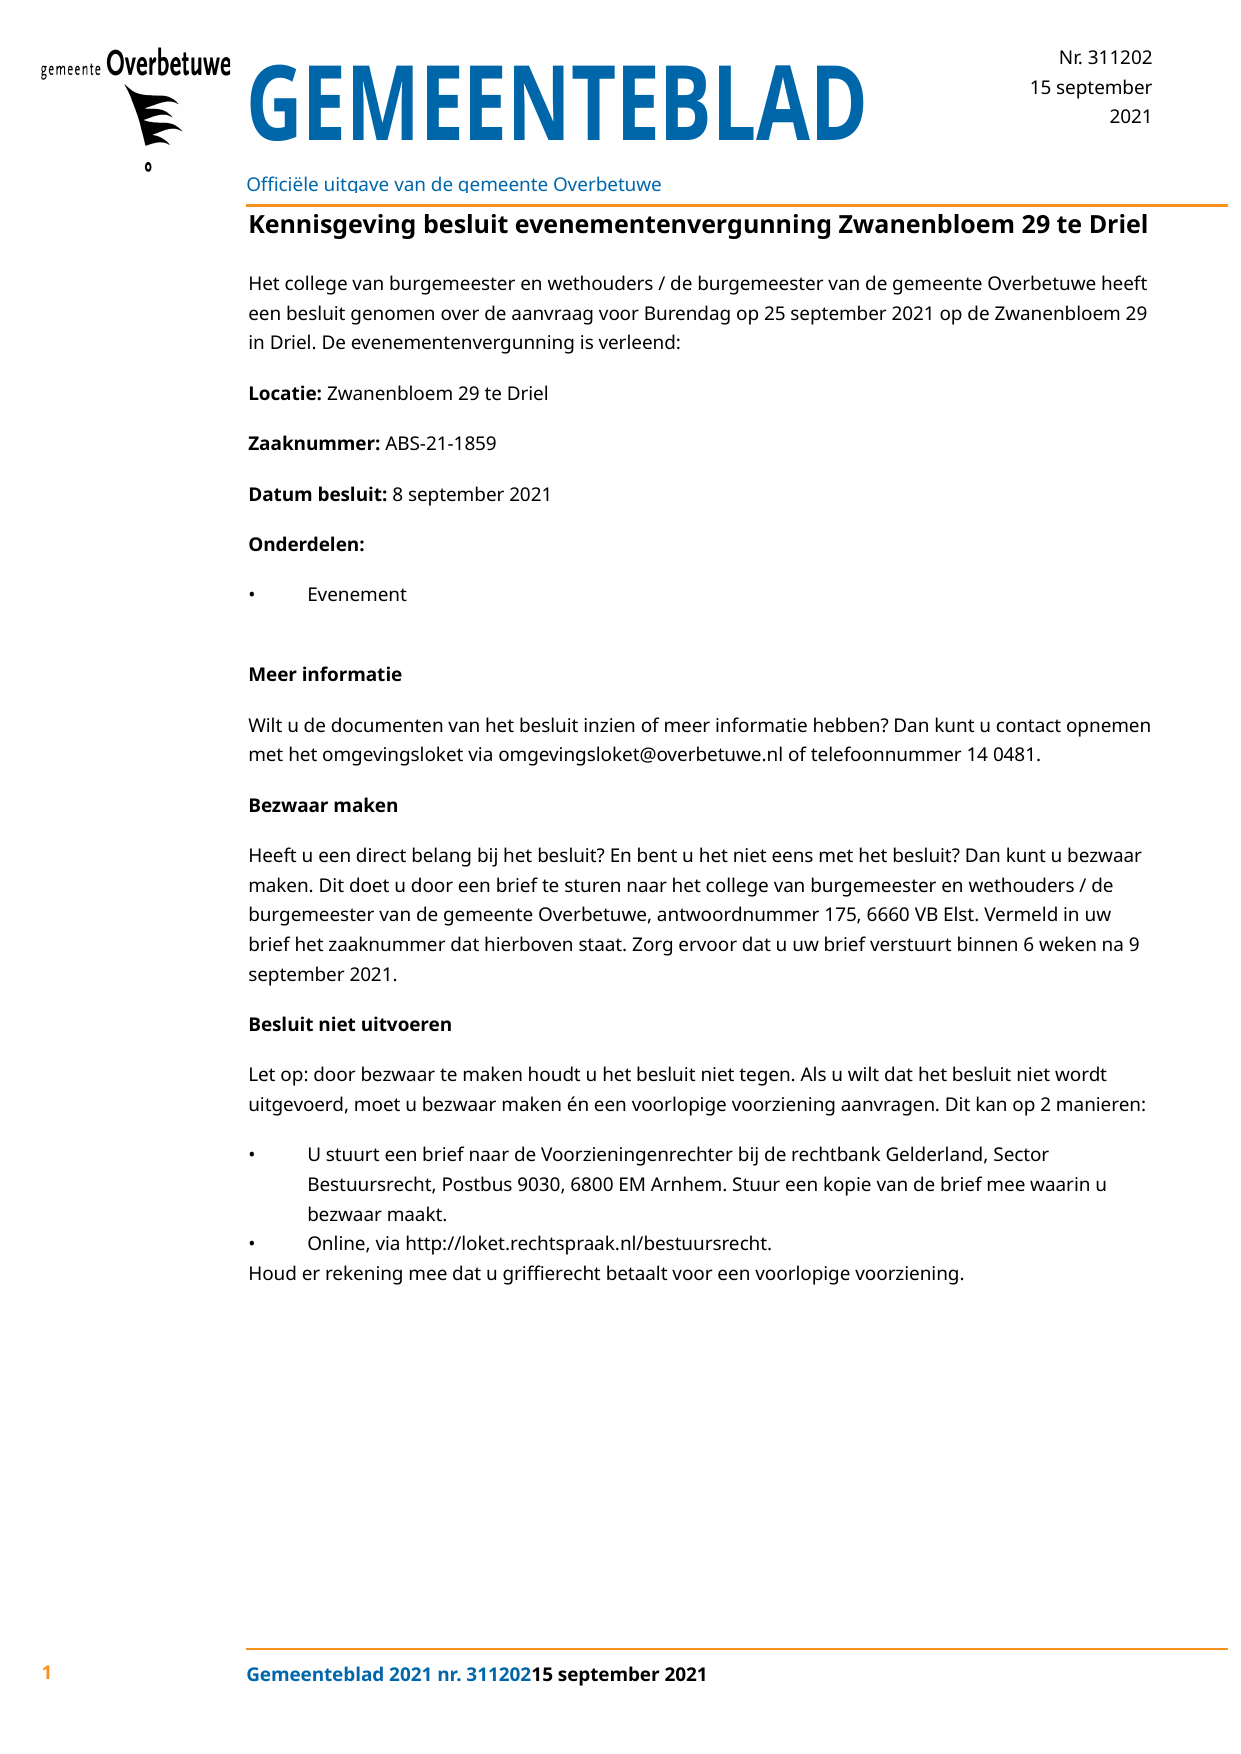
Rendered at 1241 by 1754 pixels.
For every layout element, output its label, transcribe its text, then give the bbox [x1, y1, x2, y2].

text Meer informatie [248, 662, 1152, 687]
text Locatie: Zwanenbloem 29 te Driel [248, 380, 1152, 406]
picture [41, 47, 231, 172]
list Online, via http://loket.rechtspraak.nl/bestuursrecht. [248, 1230, 1152, 1256]
text Datum besluit: 8 september 2021 [248, 481, 1152, 506]
text Besluit niet uitvoeren [248, 1011, 1152, 1037]
text Het college van burgemeester en wethouders / de burgemeester van de gemeente Overbetuwe heeft een besluit genomen over de aanvraag voor Burendag op 25 september 2021 op de Zwanenbloem 29 in Driel. De evenementenvergunning is verleend: [248, 270, 1152, 355]
text Kennisgeving besluit evenementenvergunning Zwanenbloem 29 te Driel [248, 207, 1152, 241]
text Onderdelen: [248, 531, 1152, 557]
text Heeft u een direct belang bij het besluit? En bent u het niet eens met het besluit? Dan kunt u bezwaar maken. Dit doet u door een brief te sturen naar het college van burgemeester en wethouders / de burgemeester van de gemeente Overbetuwe, antwoordnummer 175, 6660 VB Elst. Vermeld in uw brief het zaaknummer dat hierboven staat. Zorg ervoor dat u uw brief verstuurt binnen 6 weken na 9 september 2021. [248, 842, 1152, 986]
text Let op: door bezwaar te maken houdt u het besluit niet tegen. Als u wilt dat het besluit niet wordt uitgevoerd, moet u bezwaar maken én een voorlopige voorziening aanvragen. Dit kan op 2 manieren: [248, 1062, 1152, 1117]
text Houd er rekening mee dat u griffierecht betaalt voor een voorlopige voorziening. [248, 1260, 1152, 1286]
text Bezwaar maken [248, 792, 1152, 818]
text Wilt u de documenten van het besluit inzien of meer informatie hebben? Dan kunt u contact opnemen met het omgevingsloket via omgevingsloket@overbetuwe.nl of telefoonnummer 14 0481. [248, 712, 1152, 767]
list Evenement [248, 582, 1152, 607]
list U stuurt een brief naar de Voorzieningenrechter bij de rechtbank Gelderland, Sector Bestuursrecht, Postbus 9030, 6800 EM Arnhem. Stuur een kopie van de brief mee waarin u bezwaar maakt. [248, 1142, 1152, 1226]
text Zaaknummer: ABS-21-1859 [248, 430, 1152, 456]
